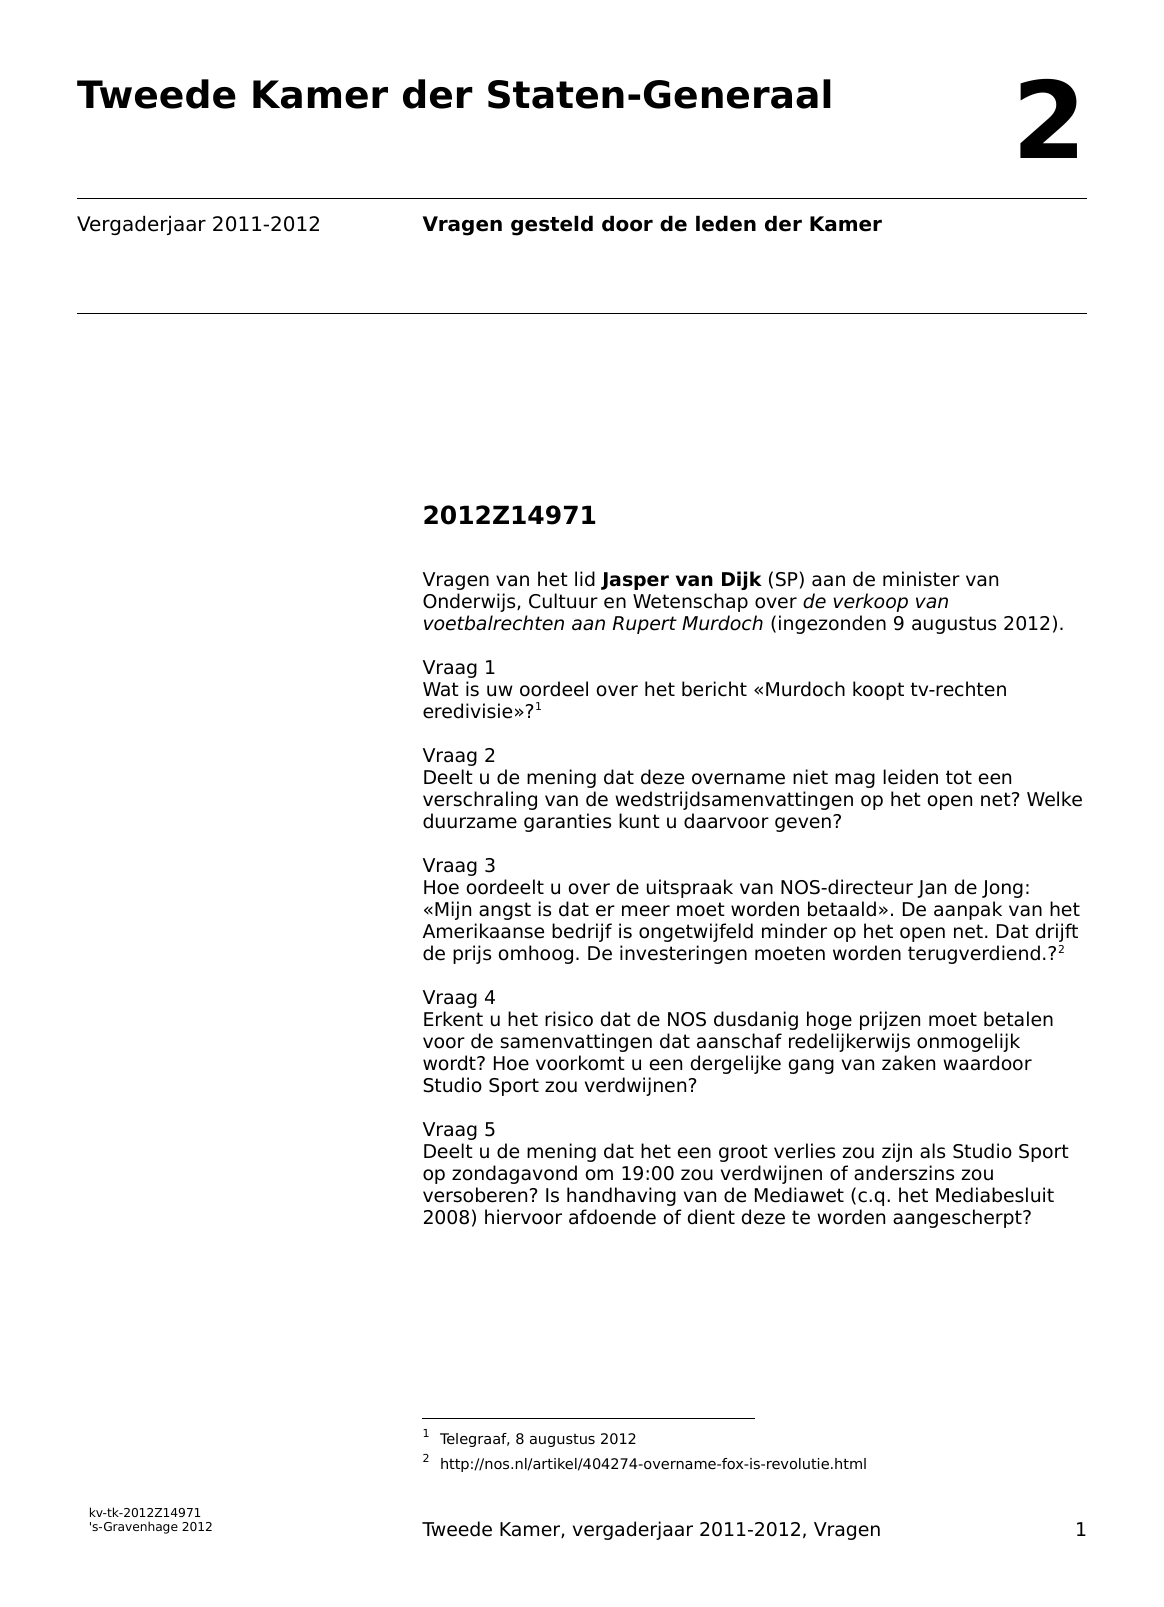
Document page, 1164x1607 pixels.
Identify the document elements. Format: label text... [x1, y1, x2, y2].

text kv-tk-2012Z14971 [88, 1506, 323, 1520]
table_cell Vergaderjaar 2011-2012 [77, 199, 422, 313]
text http://nos.nl/artikel/404274-overname-fox-is-revolutie.html [422, 1452, 1087, 1474]
text Vraag 5 [422, 1119, 1087, 1141]
table_cell Vragen gesteld door de leden der Kamer [422, 199, 1087, 313]
text Vraag 3 [422, 855, 1087, 877]
text 's-Gravenhage 2012 [88, 1520, 323, 1534]
text Erkent u het risico dat de NOS dusdanig hoge prijzen moet betalen voor de samenvattingen dat aanschaf redelijkerwijs onmogelijk wordt? Hoe voorkomt u een dergelijke gang van zaken waardoor Studio Sport zou verdwijnen? [422, 1009, 1087, 1097]
text Deelt u de mening dat deze overname niet mag leiden tot een verschraling van de wedstrijdsamenvattingen op het open net? Welke duurzame garanties kunt u daarvoor geven? [422, 767, 1087, 833]
text Wat is uw oordeel over het bericht «Murdoch koopt tv-rechten eredivisie»? [422, 679, 1087, 723]
table_header 2 [886, 59, 1087, 198]
table_header Tweede Kamer der Staten-Generaal [77, 59, 886, 198]
text 2012Z14971 [422, 501, 1087, 531]
text Vraag 4 [422, 987, 1087, 1009]
text Deelt u de mening dat het een groot verlies zou zijn als Studio Sport op zondagavond om 19:00 zou verdwijnen of anderszins zou versoberen? Is handhaving van de Mediawet (c.q. het Mediabesluit 2008) hiervoor afdoende of dient deze te worden aangescherpt? [422, 1141, 1087, 1229]
text Hoe oordeelt u over de uitspraak van NOS-directeur Jan de Jong: «Mijn angst is dat er meer moet worden betaald». De aanpak van het Amerikaanse bedrijf is ongetwijfeld minder op het open net. Dat drijft de prijs omhoog. De investeringen moeten worden terugverdiend.? [422, 877, 1087, 965]
text Vraag 2 [422, 745, 1087, 767]
text Vragen van het lid Jasper van Dijk (SP) aan de minister van Onderwijs, Cultuur en Wetenschap over de verkoop van voetbalrechten aan Rupert Murdoch (ingezonden 9 augustus 2012). [422, 569, 1087, 635]
text Vraag 1 [422, 657, 1087, 679]
text Telegraaf, 8 augustus 2012 [422, 1427, 1087, 1449]
